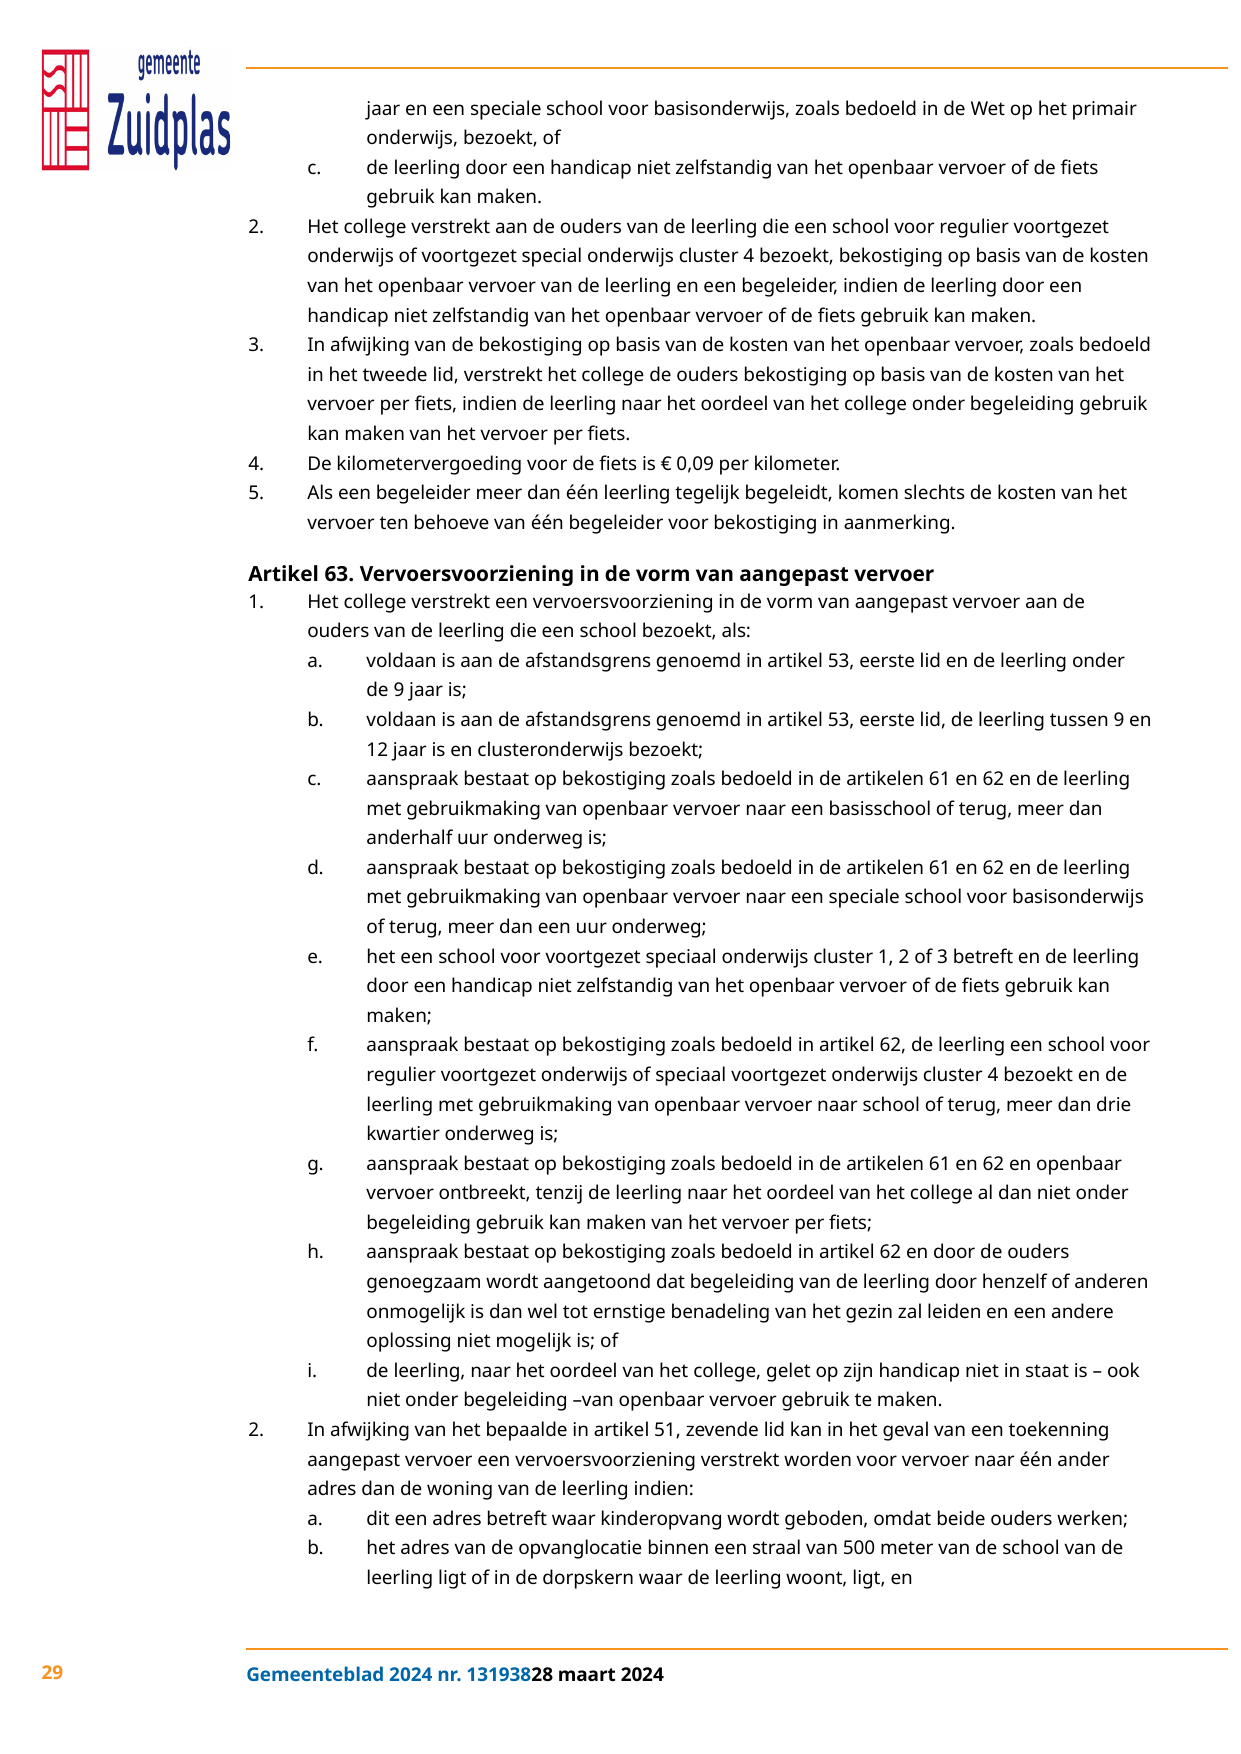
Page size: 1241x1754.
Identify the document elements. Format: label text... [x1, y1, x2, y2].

list jaar en een speciale school voor basisonderwijs, zoals bedoeld in de Wet op het primair onderwijs, bezoekt, of [307, 95, 1152, 150]
list voldaan is aan de afstandsgrens genoemd in artikel 53, eerste lid, de leerling tussen 9 en 12 jaar is en clusteronderwijs bezoekt; [307, 706, 1152, 761]
list het adres van de opvanglocatie binnen een straal van 500 meter van de school van de leerling ligt of in de dorpskern waar de leerling woont, ligt, en [307, 1534, 1152, 1590]
list aanspraak bestaat op bekostiging zoals bedoeld in de artikelen 61 en 62 en openbaar vervoer ontbreekt, tenzij de leerling naar het oordeel van het college al dan niet onder begeleiding gebruik kan maken van het vervoer per fiets; [307, 1150, 1152, 1235]
list Als een begeleider meer dan één leerling tegelijk begeleidt, komen slechts de kosten van het vervoer ten behoeve van één begeleider voor bekostiging in aanmerking. [248, 479, 1152, 535]
list aanspraak bestaat op bekostiging zoals bedoeld in de artikelen 61 en 62 en de leerling met gebruikmaking van openbaar vervoer naar een speciale school voor basisonderwijs of terug, meer dan een uur onderweg; [307, 854, 1152, 939]
list aanspraak bestaat op bekostiging zoals bedoeld in artikel 62 en door de ouders genoegzaam wordt aangetoond dat begeleiding van de leerling door henzelf of anderen onmogelijk is dan wel tot ernstige benadeling van het gezin zal leiden en een andere oplossing niet mogelijk is; of [307, 1239, 1152, 1353]
list de leerling, naar het oordeel van het college, gelet op zijn handicap niet in staat is – ook niet onder begeleiding –van openbaar vervoer gebruik te maken. [307, 1357, 1152, 1412]
list voldaan is aan de afstandsgrens genoemd in artikel 53, eerste lid en de leerling onder de 9 jaar is; [307, 647, 1152, 702]
list Het college verstrekt een vervoersvoorziening in de vorm van aangepast vervoer aan de ouders van de leerling die een school bezoekt, als: [248, 588, 1152, 643]
list dit een adres betreft waar kinderopvang wordt geboden, omdat beide ouders werken; [307, 1505, 1152, 1531]
list Het college verstrekt aan de ouders van de leerling die een school voor regulier voortgezet onderwijs of voortgezet special onderwijs cluster 4 bezoekt, bekostiging op basis van de kosten van het openbaar vervoer van de leerling en een begeleider, indien de leerling door een handicap niet zelfstandig van het openbaar vervoer of de fiets gebruik kan maken. [248, 213, 1152, 328]
list In afwijking van het bepaalde in artikel 51, zevende lid kan in het geval van een toekenning aangepast vervoer een vervoersvoorziening verstrekt worden voor vervoer naar één ander adres dan de woning van de leerling indien: [248, 1416, 1152, 1501]
list aanspraak bestaat op bekostiging zoals bedoeld in de artikelen 61 en 62 en de leerling met gebruikmaking van openbaar vervoer naar een basisschool of terug, meer dan anderhalf uur onderweg is; [307, 765, 1152, 850]
list het een school voor voortgezet speciaal onderwijs cluster 1, 2 of 3 betreft en de leerling door een handicap niet zelfstandig van het openbaar vervoer of de fiets gebruik kan maken; [307, 943, 1152, 1028]
list de leerling door een handicap niet zelfstandig van het openbaar vervoer of de fiets gebruik kan maken. [307, 154, 1152, 209]
picture [41, 47, 231, 172]
list In afwijking van de bekostiging op basis van de kosten van het openbaar vervoer, zoals bedoeld in het tweede lid, verstrekt het college de ouders bekostiging op basis van de kosten van het vervoer per fiets, indien de leerling naar het oordeel van het college onder begeleiding gebruik kan maken van het vervoer per fiets. [248, 331, 1152, 446]
list De kilometervergoeding voor de fiets is € 0,09 per kilometer. [248, 450, 1152, 476]
list aanspraak bestaat op bekostiging zoals bedoeld in artikel 62, de leerling een school voor regulier voortgezet onderwijs of speciaal voortgezet onderwijs cluster 4 bezoekt en de leerling met gebruikmaking van openbaar vervoer naar school of terug, meer dan drie kwartier onderweg is; [307, 1032, 1152, 1146]
text Artikel 63. Vervoersvoorziening in de vorm van aangepast vervoer [248, 559, 1152, 588]
